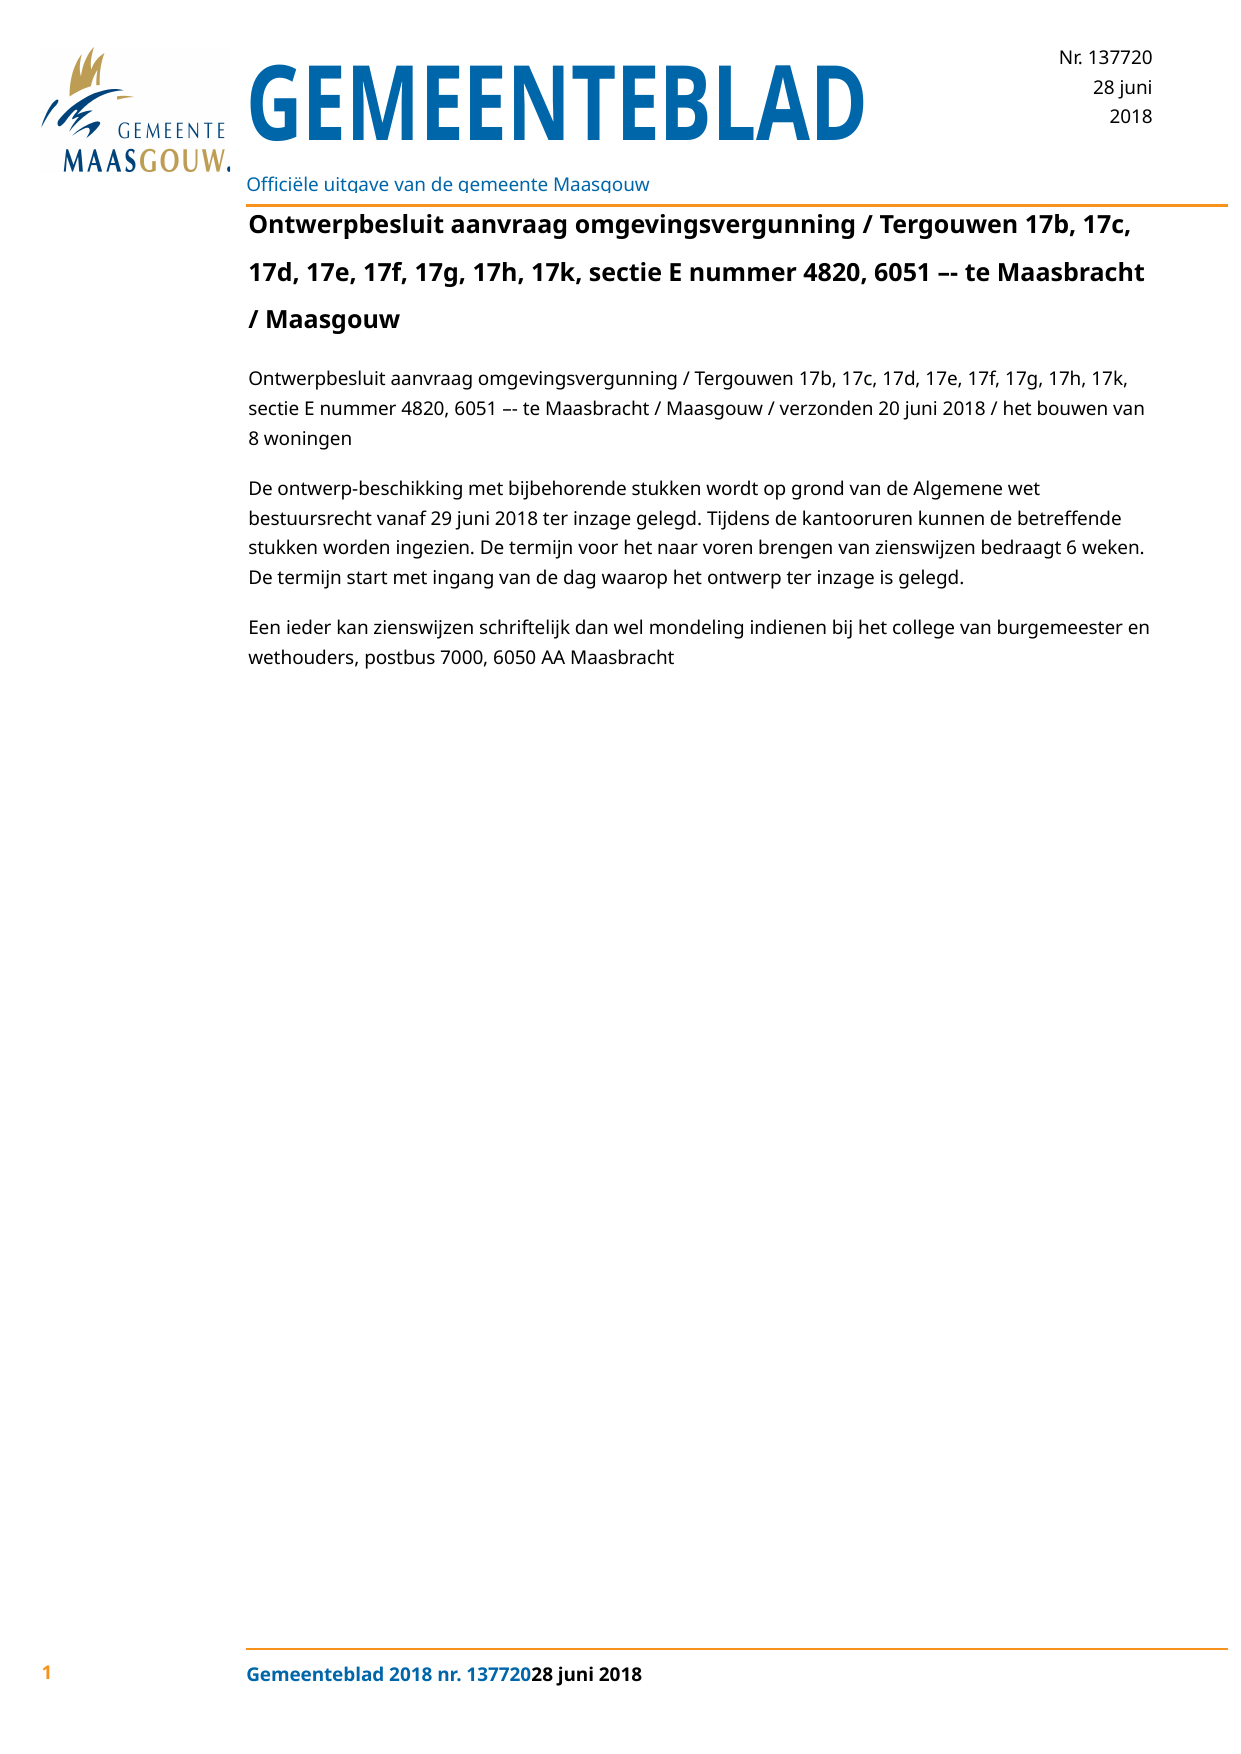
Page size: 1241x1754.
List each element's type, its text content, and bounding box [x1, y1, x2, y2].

text Ontwerpbesluit aanvraag omgevingsvergunning / Tergouwen 17b, 17c, 17d, 17e, 17f, 17g, 17h, 17k, sectie E nummer 4820, 6051 –- te Maasbracht / Maasgouw / verzonden 20 juni 2018 / het bouwen van 8 woningen [248, 366, 1152, 450]
text Ontwerpbesluit aanvraag omgevingsvergunning / Tergouwen 17b, 17c, 17d, 17e, 17f, 17g, 17h, 17k, sectie E nummer 4820, 6051 –- te Maasbracht / Maasgouw [248, 207, 1152, 336]
picture [41, 47, 231, 172]
text De ontwerp-beschikking met bijbehorende stukken wordt op grond van de Algemene wet bestuursrecht vanaf 29 juni 2018 ter inzage gelegd. Tijdens de kantooruren kunnen de betreffende stukken worden ingezien. De termijn voor het naar voren brengen van zienswijzen bedraagt 6 weken. De termijn start met ingang van de dag waarop het ontwerp ter inzage is gelegd. [248, 475, 1152, 589]
text Een ieder kan zienswijzen schriftelijk dan wel mondeling indienen bij het college van burgemeester en wethouders, postbus 7000, 6050 AA Maasbracht [248, 614, 1152, 669]
